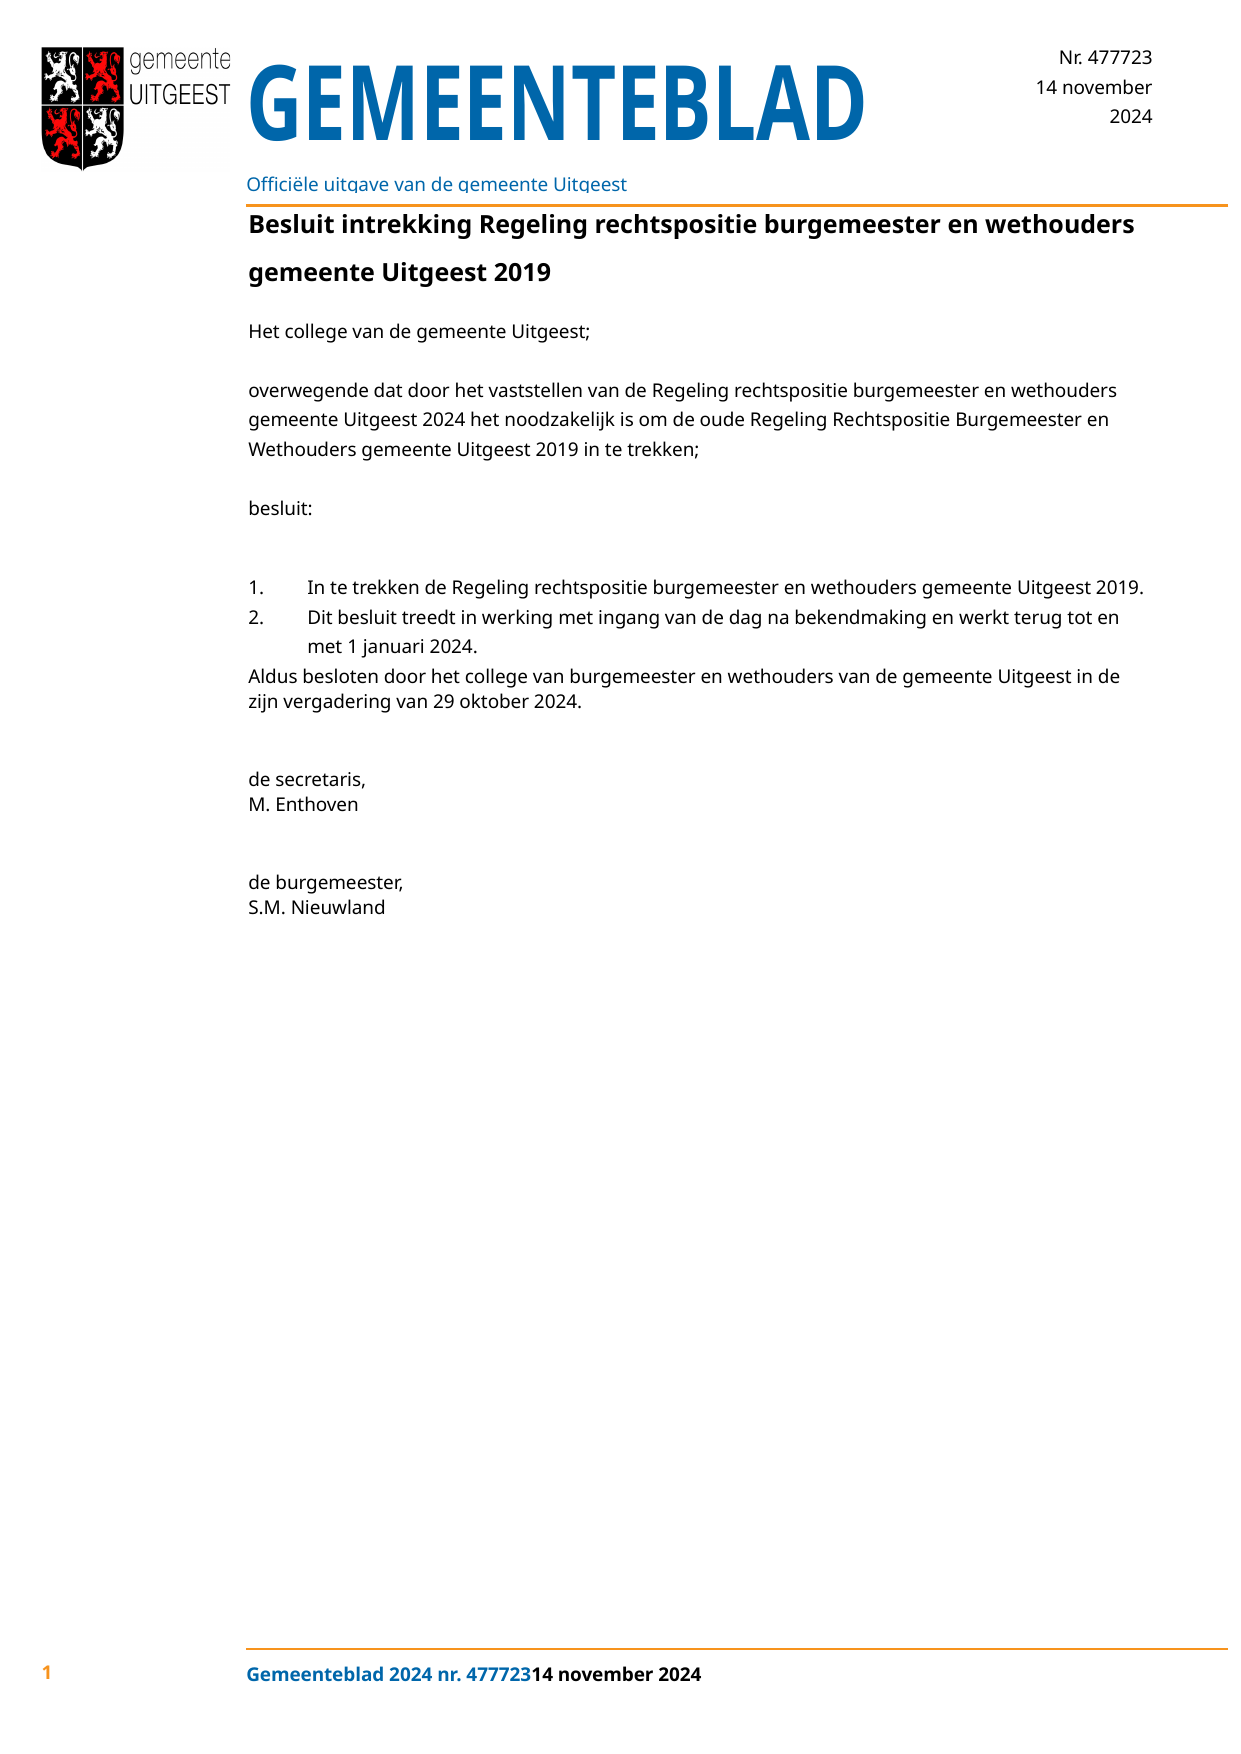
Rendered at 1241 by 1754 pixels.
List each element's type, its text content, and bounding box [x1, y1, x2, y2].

picture [41, 47, 231, 172]
text Aldus besloten door het college van burgemeester en wethouders van de gemeente Uitgeest in de zijn vergadering van 29 oktober 2024. [248, 663, 1152, 714]
text M. Enthoven [248, 792, 1152, 817]
text Besluit intrekking Regeling rechtspositie burgemeester en wethouders gemeente Uitgeest 2019 [248, 207, 1152, 288]
list Dit besluit treedt in werking met ingang van de dag na bekendmaking en werkt terug tot en met 1 januari 2024. [248, 604, 1152, 659]
text besluit: [248, 495, 1152, 521]
text S.M. Nieuwland [248, 894, 1152, 920]
text overwegende dat door het vaststellen van de Regeling rechtspositie burgemeester en wethouders gemeente Uitgeest 2024 het noodzakelijk is om de oude Regeling Rechtspositie Burgemeester en Wethouders gemeente Uitgeest 2019 in te trekken; [248, 377, 1152, 462]
text de secretaris, [248, 766, 1152, 792]
list In te trekken de Regeling rechtspositie burgemeester en wethouders gemeente Uitgeest 2019. [248, 574, 1152, 600]
text de burgemeester, [248, 869, 1152, 894]
text Het college van de gemeente Uitgeest; [248, 318, 1152, 344]
